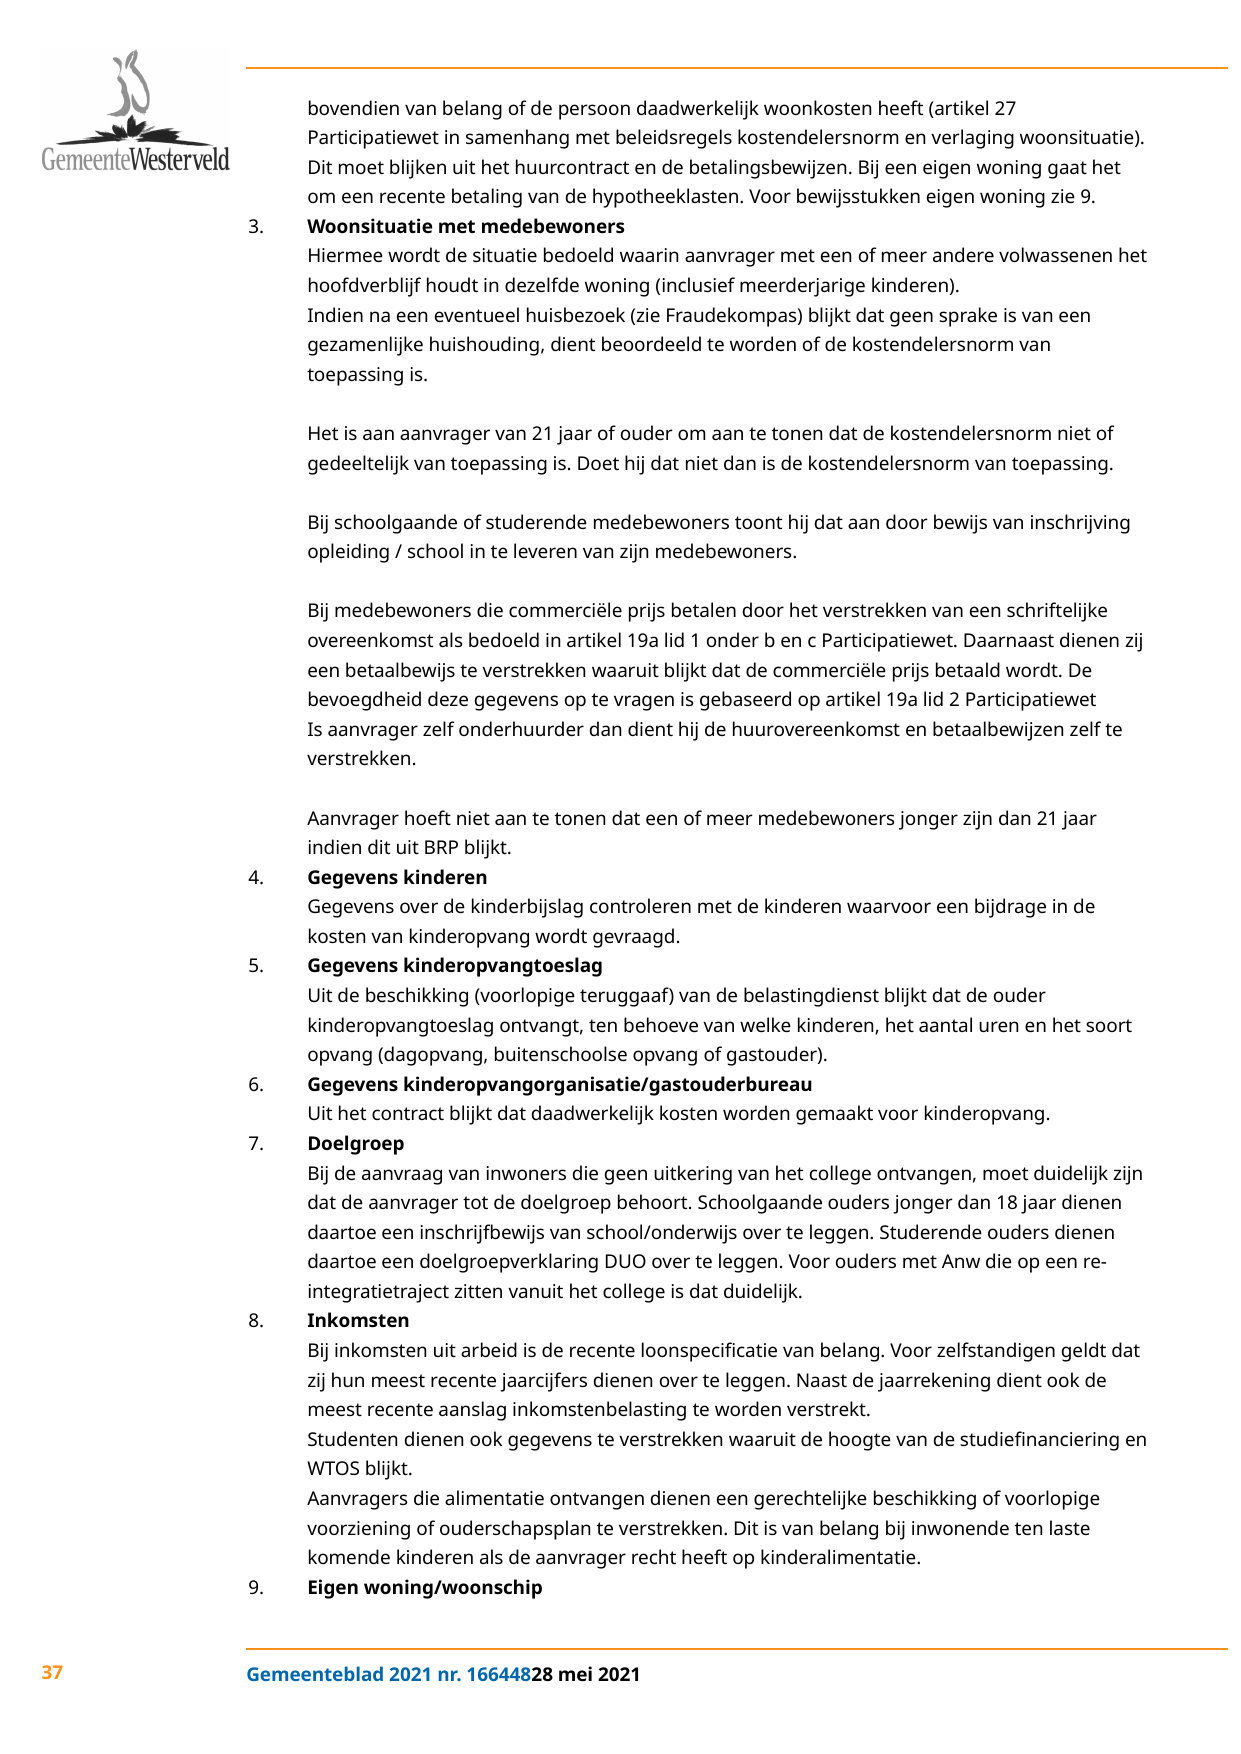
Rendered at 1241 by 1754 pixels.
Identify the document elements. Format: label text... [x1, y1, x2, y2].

list Is aanvrager zelf onderhuurder dan dient hij de huurovereenkomst en betaalbewijzen zelf te verstrekken. [248, 716, 1152, 771]
picture [41, 47, 231, 172]
list Aanvragers die alimentatie ontvangen dienen een gerechtelijke beschikking of voorlopige voorziening of ouderschapsplan te verstrekken. Dit is van belang bij inwonende ten laste komende kinderen als de aanvrager recht heeft op kinderalimentatie. [248, 1485, 1152, 1570]
list bovendien van belang of de persoon daadwerkelijk woonkosten heeft (artikel 27 Participatiewet in samenhang met beleidsregels kostendelersnorm en verlaging woonsituatie). Dit moet blijken uit het huurcontract en de betalingsbewijzen. Bij een eigen woning gaat het om een recente betaling van de hypotheeklasten. Voor bewijsstukken eigen woning zie 9. [248, 95, 1152, 209]
list Bij medebewoners die commerciële prijs betalen door het verstrekken van een schriftelijke overeenkomst als bedoeld in artikel 19a lid 1 onder b en c Participatiewet. Daarnaast dienen zij een betaalbewijs te verstrekken waaruit blijkt dat de commerciële prijs betaald wordt. De bevoegdheid deze gegevens op te vragen is gebaseerd op artikel 19a lid 2 Participatiewet [248, 598, 1152, 712]
list Het is aan aanvrager van 21 jaar of ouder om aan te tonen dat de kostendelersnorm niet of gedeeltelijk van toepassing is. Doet hij dat niet dan is de kostendelersnorm van toepassing. [248, 420, 1152, 476]
list Woonsituatie met medebewoners [248, 213, 1152, 239]
list Gegevens kinderopvangorganisatie/gastouderbureau [248, 1071, 1152, 1097]
list Hiermee wordt de situatie bedoeld waarin aanvrager met een of meer andere volwassenen het hoofdverblijf houdt in dezelfde woning (inclusief meerderjarige kinderen). [248, 243, 1152, 298]
list Bij de aanvraag van inwoners die geen uitkering van het college ontvangen, moet duidelijk zijn dat de aanvrager tot de doelgroep behoort. Schoolgaande ouders jonger dan 18 jaar dienen daartoe een inschrijfbewijs van school/onderwijs over te leggen. Studerende ouders dienen daartoe een doelgroepverklaring DUO over te leggen. Voor ouders met Anw die op een re-integratietraject zitten vanuit het college is dat duidelijk. [248, 1160, 1152, 1304]
list Eigen woning/woonschip [248, 1574, 1152, 1600]
list Uit het contract blijkt dat daadwerkelijk kosten worden gemaakt voor kinderopvang. [248, 1101, 1152, 1126]
list Gegevens kinderopvangtoeslag [248, 953, 1152, 978]
list Aanvrager hoeft niet aan te tonen dat een of meer medebewoners jonger zijn dan 21 jaar indien dit uit BRP blijkt. [248, 805, 1152, 860]
list Bij schoolgaande of studerende medebewoners toont hij dat aan door bewijs van inschrijving opleiding / school in te leveren van zijn medebewoners. [248, 509, 1152, 564]
list Studenten dienen ook gegevens te verstrekken waaruit de hoogte van de studiefinanciering en WTOS blijkt. [248, 1426, 1152, 1481]
list Uit de beschikking (voorlopige teruggaaf) van de belastingdienst blijkt dat de ouder kinderopvangtoeslag ontvangt, ten behoeve van welke kinderen, het aantal uren en het soort opvang (dagopvang, buitenschoolse opvang of gastouder). [248, 982, 1152, 1067]
list Indien na een eventueel huisbezoek (zie Fraudekompas) blijkt dat geen sprake is van een gezamenlijke huishouding, dient beoordeeld te worden of de kostendelersnorm van toepassing is. [248, 302, 1152, 387]
list Doelgroep [248, 1130, 1152, 1156]
list Inkomsten [248, 1308, 1152, 1333]
list Bij inkomsten uit arbeid is de recente loonspecificatie van belang. Voor zelfstandigen geldt dat zij hun meest recente jaarcijfers dienen over te leggen. Naast de jaarrekening dient ook de meest recente aanslag inkomstenbelasting te worden verstrekt. [248, 1337, 1152, 1422]
list Gegevens over de kinderbijslag controleren met de kinderen waarvoor een bijdrage in de kosten van kinderopvang wordt gevraagd. [248, 893, 1152, 949]
list Gegevens kinderen [248, 864, 1152, 890]
